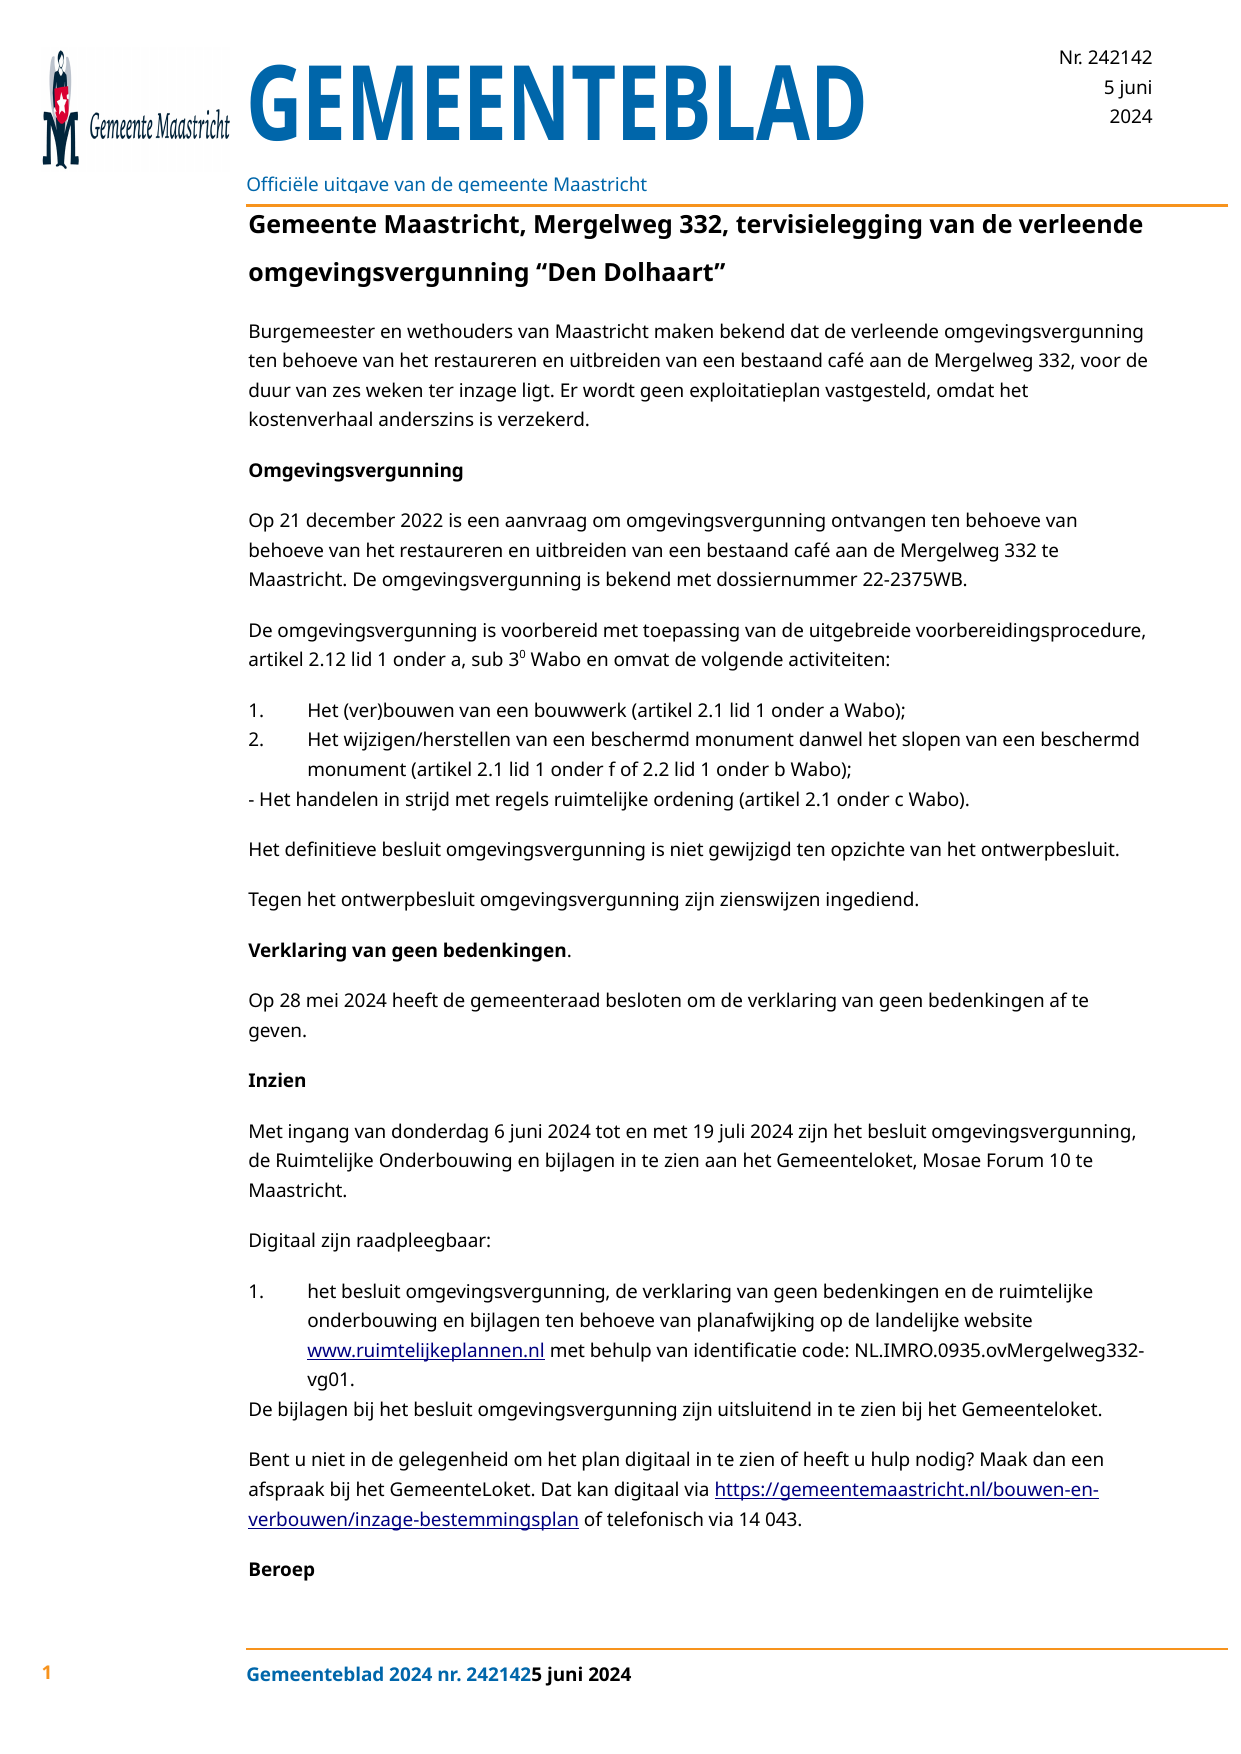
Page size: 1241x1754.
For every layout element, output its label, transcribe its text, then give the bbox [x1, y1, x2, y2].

text Het definitieve besluit omgevingsvergunning is niet gewijzigd ten opzichte van het ontwerpbesluit. [248, 836, 1152, 862]
text Gemeente Maastricht, Mergelweg 332, tervisielegging van de verleende omgevingsvergunning “Den Dolhaart” [248, 207, 1152, 288]
text De bijlagen bij het besluit omgevingsvergunning zijn uitsluitend in te zien bij het Gemeenteloket. [248, 1396, 1152, 1422]
list Het (ver)bouwen van een bouwwerk (artikel 2.1 lid 1 onder a Wabo); [248, 697, 1152, 723]
text Burgemeester en wethouders van Maastricht maken bekend dat de verleende omgevingsvergunning ten behoeve van het restaureren en uitbreiden van een bestaand café aan de Mergelweg 332, voor de duur van zes weken ter inzage ligt. Er wordt geen exploitatieplan vastgesteld, omdat het kostenverhaal anderszins is verzekerd. [248, 318, 1152, 432]
text Met ingang van donderdag 6 juni 2024 tot en met 19 juli 2024 zijn het besluit omgevingsvergunning, de Ruimtelijke Onderbouwing en bijlagen in te zien aan het Gemeenteloket, Mosae Forum 10 te Maastricht. [248, 1118, 1152, 1203]
picture [41, 47, 231, 172]
text Tegen het ontwerpbesluit omgevingsvergunning zijn zienswijzen ingediend. [248, 887, 1152, 912]
text Verklaring van geen bedenkingen. [248, 937, 1152, 963]
text Bent u niet in de gelegenheid om het plan digitaal in te zien of heeft u hulp nodig? Maak dan een afspraak bij het GemeenteLoket. Dat kan digitaal via https://gemeentemaastricht.nl/bouwen-en-verbouwen/inzage-bestemmingsplan of telefonisch via 14 043. [248, 1447, 1152, 1532]
text Digitaal zijn raadpleegbaar: [248, 1227, 1152, 1253]
text De omgevingsvergunning is voorbereid met toepassing van de uitgebreide voorbereidingsprocedure, artikel 2.12 lid 1 onder a, sub 30 Wabo en omvat de volgende activiteiten: [248, 617, 1152, 672]
text Beroep [248, 1556, 1152, 1582]
list Het wijzigen/herstellen van een beschermd monument danwel het slopen van een beschermd monument (artikel 2.1 lid 1 onder f of 2.2 lid 1 onder b Wabo); [248, 727, 1152, 782]
text - Het handelen in strijd met regels ruimtelijke ordening (artikel 2.1 onder c Wabo). [248, 786, 1152, 812]
text Op 21 december 2022 is een aanvraag om omgevingsvergunning ontvangen ten behoeve van behoeve van het restaureren en uitbreiden van een bestaand café aan de Mergelweg 332 te Maastricht. De omgevingsvergunning is bekend met dossiernummer 22-2375WB. [248, 507, 1152, 592]
text Op 28 mei 2024 heeft de gemeenteraad besloten om de verklaring van geen bedenkingen af te geven. [248, 987, 1152, 1043]
text Omgevingsvergunning [248, 457, 1152, 483]
text Inzien [248, 1067, 1152, 1093]
list het besluit omgevingsvergunning, de verklaring van geen bedenkingen en de ruimtelijke onderbouwing en bijlagen ten behoeve van planafwijking op de landelijke website www.ruimtelijkeplannen.nl met behulp van identificatie code: NL.IMRO.0935.ovMergelweg332-vg01. [248, 1278, 1152, 1392]
